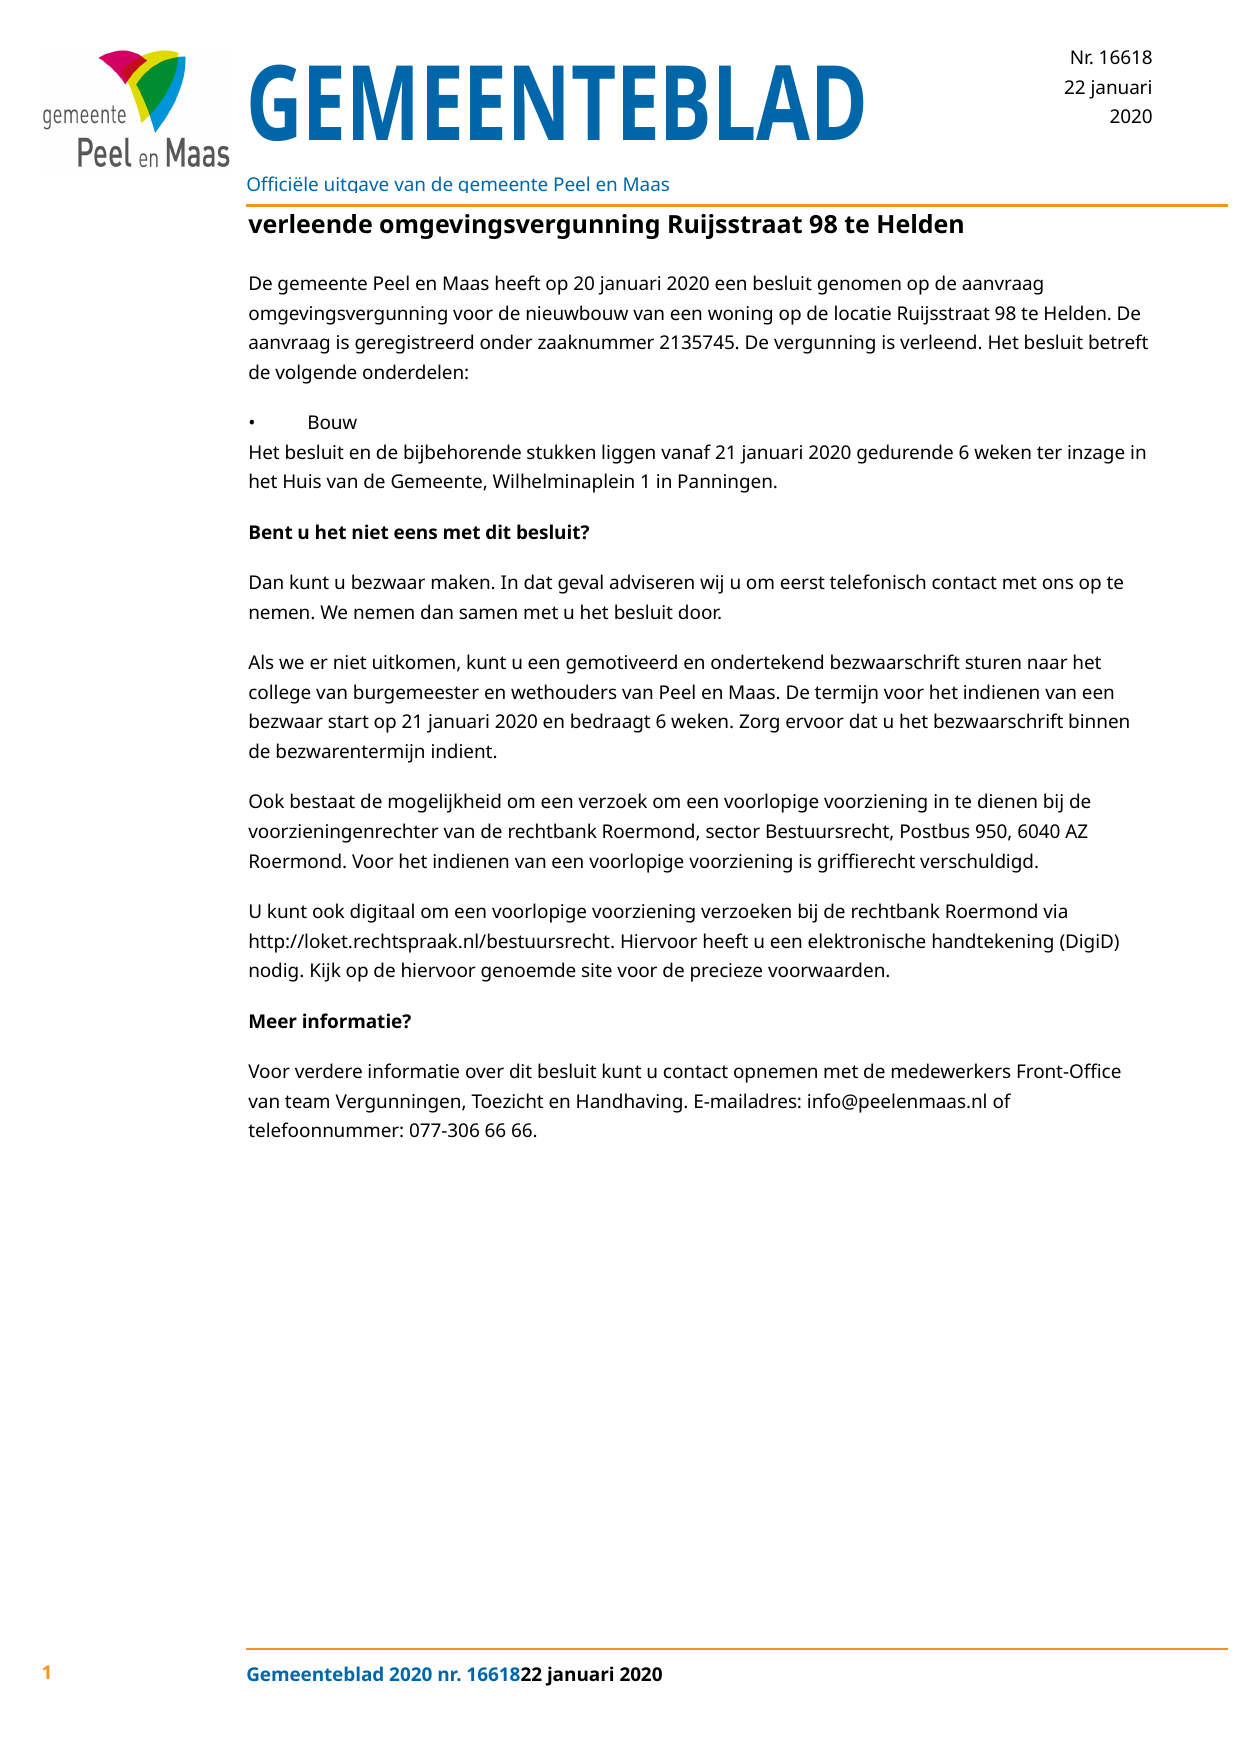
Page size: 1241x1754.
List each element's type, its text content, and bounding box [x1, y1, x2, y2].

text Dan kunt u bezwaar maken. In dat geval adviseren wij u om eerst telefonisch contact met ons op te nemen. We nemen dan samen met u het besluit door. [248, 569, 1152, 625]
list Bouw [248, 409, 1152, 435]
text De gemeente Peel en Maas heeft op 20 januari 2020 een besluit genomen op de aanvraag omgevingsvergunning voor de nieuwbouw van een woning op de locatie Ruijsstraat 98 te Helden. De aanvraag is geregistreerd onder zaaknummer 2135745. De vergunning is verleend. Het besluit betreft de volgende onderdelen: [248, 270, 1152, 385]
text Ook bestaat de mogelijkheid om een verzoek om een voorlopige voorziening in te dienen bij de voorzieningenrechter van de rechtbank Roermond, sector Bestuursrecht, Postbus 950, 6040 AZ Roermond. Voor het indienen van een voorlopige voorziening is griffierecht verschuldigd. [248, 789, 1152, 873]
text verleende omgevingsvergunning Ruijsstraat 98 te Helden [248, 207, 1152, 241]
text Voor verdere informatie over dit besluit kunt u contact opnemen met de medewerkers Front-Office van team Vergunningen, Toezicht en Handhaving. E-mailadres: info@peelenmaas.nl of telefoonnummer: 077-306 66 66. [248, 1058, 1152, 1143]
text U kunt ook digitaal om een voorlopige voorziening verzoeken bij de rechtbank Roermond via http://loket.rechtspraak.nl/bestuursrecht. Hiervoor heeft u een elektronische handtekening (DigiD) nodig. Kijk op de hiervoor genoemde site voor de precieze voorwaarden. [248, 898, 1152, 983]
text Als we er niet uitkomen, kunt u een gemotiveerd en ondertekend bezwaarschrift sturen naar het college van burgemeester en wethouders van Peel en Maas. De termijn voor het indienen van een bezwaar start op 21 januari 2020 en bedraagt 6 weken. Zorg ervoor dat u het bezwaarschrift binnen de bezwarentermijn indient. [248, 649, 1152, 764]
text Bent u het niet eens met dit besluit? [248, 519, 1152, 545]
text Meer informatie? [248, 1008, 1152, 1033]
text Het besluit en de bijbehorende stukken liggen vanaf 21 januari 2020 gedurende 6 weken ter inzage in het Huis van de Gemeente, Wilhelminaplein 1 in Panningen. [248, 439, 1152, 494]
picture [41, 47, 231, 172]
